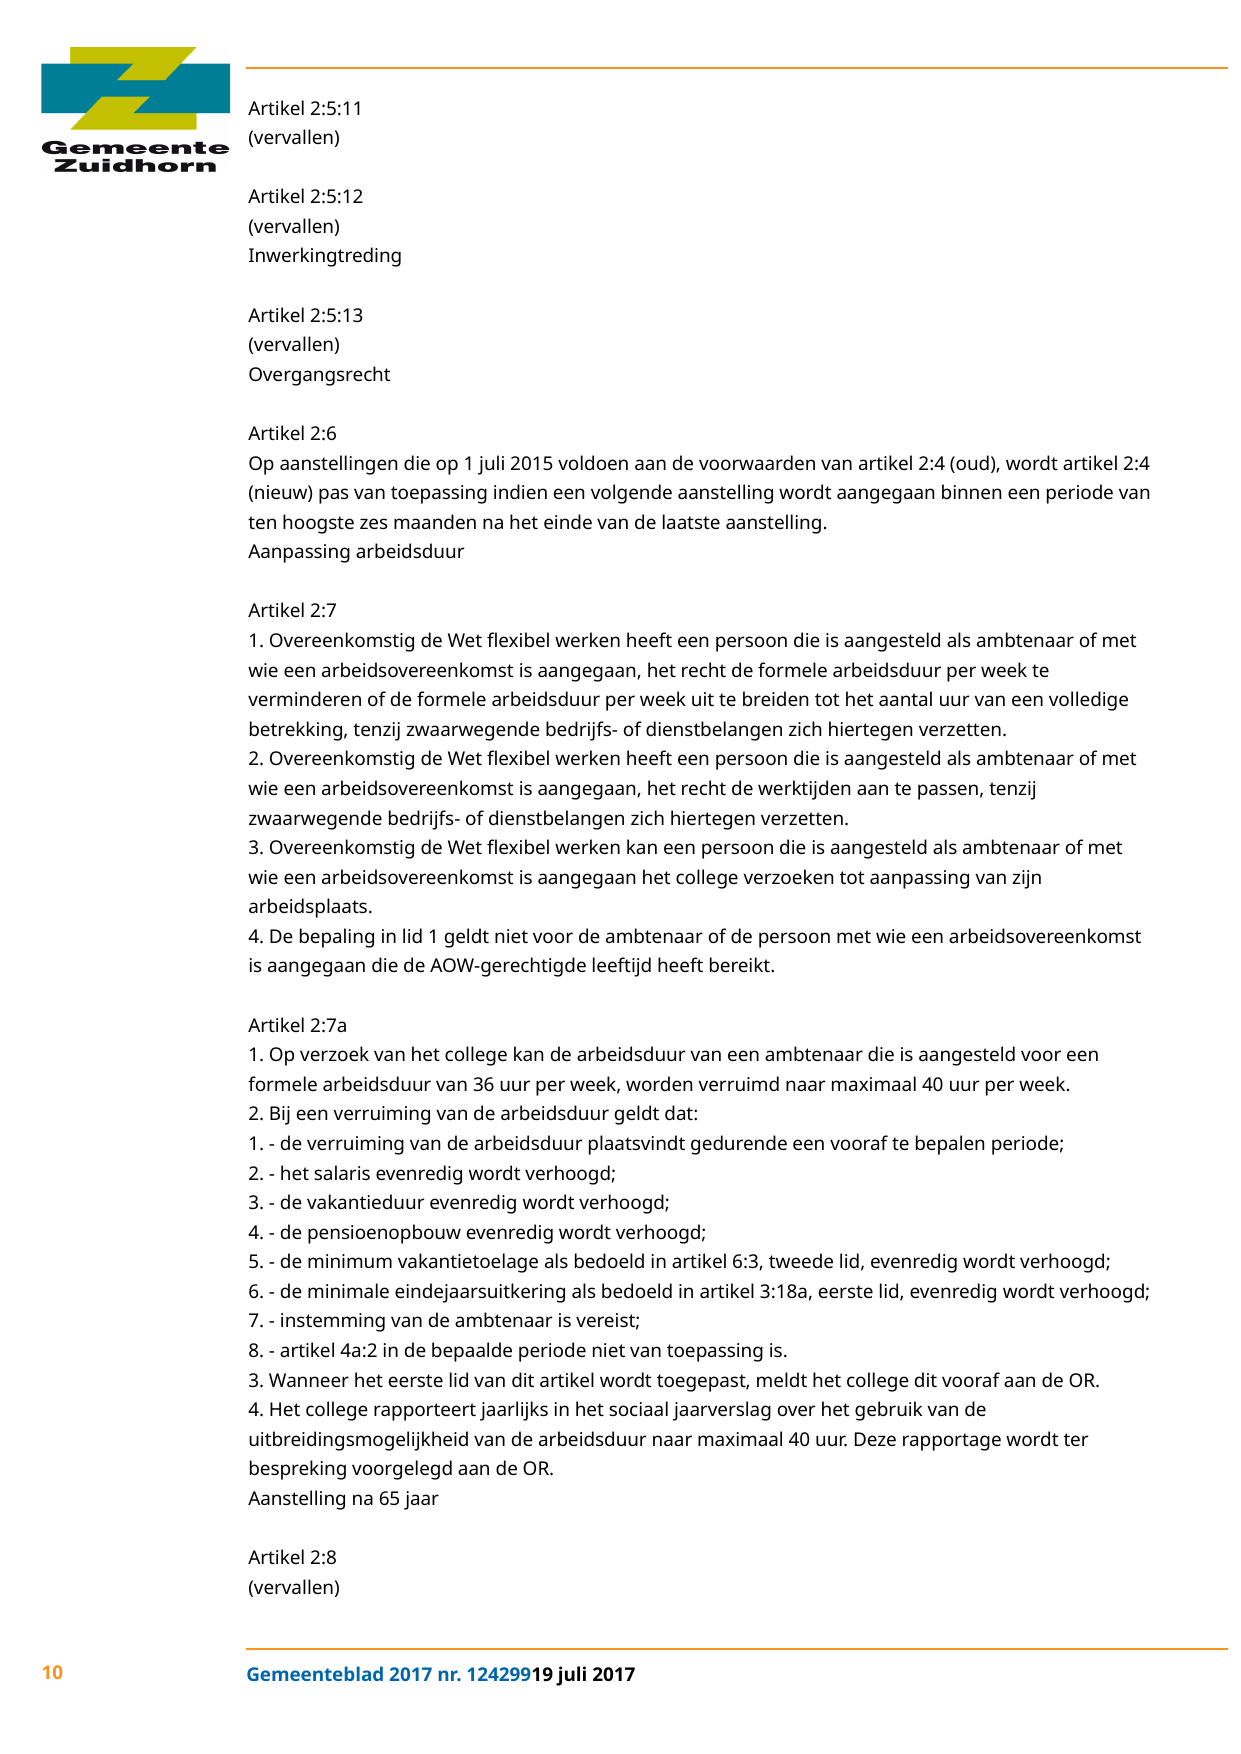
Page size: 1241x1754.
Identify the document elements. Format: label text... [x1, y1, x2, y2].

text 4. - de pensioenopbouw evenredig wordt verhoogd; [248, 1219, 1152, 1245]
text 1. - de verruiming van de arbeidsduur plaatsvindt gedurende een vooraf te bepalen periode; [248, 1130, 1152, 1156]
text Artikel 2:7a [248, 1012, 1152, 1038]
picture [41, 47, 231, 172]
text 4. De bepaling in lid 1 geldt niet voor de ambtenaar of de persoon met wie een arbeidsovereenkomst is aangegaan die de AOW-gerechtigde leeftijd heeft bereikt. [248, 923, 1152, 978]
text (vervallen) [248, 331, 1152, 357]
text Artikel 2:6 [248, 420, 1152, 446]
text 2. Bij een verruiming van de arbeidsduur geldt dat: [248, 1101, 1152, 1126]
text Inwerkingtreding [248, 243, 1152, 268]
text 2. Overeenkomstig de Wet flexibel werken heeft een persoon die is aangesteld als ambtenaar of met wie een arbeidsovereenkomst is aangegaan, het recht de werktijden aan te passen, tenzij zwaarwegende bedrijfs- of dienstbelangen zich hiertegen verzetten. [248, 746, 1152, 831]
text Op aanstellingen die op 1 juli 2015 voldoen aan de voorwaarden van artikel 2:4 (oud), wordt artikel 2:4 (nieuw) pas van toepassing indien een volgende aanstelling wordt aangegaan binnen een periode van ten hoogste zes maanden na het einde van de laatste aanstelling. [248, 450, 1152, 535]
text 1. Overeenkomstig de Wet flexibel werken heeft een persoon die is aangesteld als ambtenaar of met wie een arbeidsovereenkomst is aangegaan, het recht de formele arbeidsduur per week te verminderen of de formele arbeidsduur per week uit te breiden tot het aantal uur van een volledige betrekking, tenzij zwaarwegende bedrijfs- of dienstbelangen zich hiertegen verzetten. [248, 627, 1152, 742]
text Overgangsrecht [248, 361, 1152, 387]
text 5. - de minimum vakantietoelage als bedoeld in artikel 6:3, tweede lid, evenredig wordt verhoogd; [248, 1248, 1152, 1274]
text Aanstelling na 65 jaar [248, 1485, 1152, 1511]
text Artikel 2:7 [248, 598, 1152, 623]
text 8. - artikel 4a:2 in de bepaalde periode niet van toepassing is. [248, 1337, 1152, 1363]
text (vervallen) [248, 124, 1152, 150]
text 2. - het salaris evenredig wordt verhoogd; [248, 1160, 1152, 1186]
text 4. Het college rapporteert jaarlijks in het sociaal jaarverslag over het gebruik van de uitbreidingsmogelijkheid van de arbeidsduur naar maximaal 40 uur. Deze rapportage wordt ter bespreking voorgelegd aan de OR. [248, 1396, 1152, 1481]
text 1. Op verzoek van het college kan de arbeidsduur van een ambtenaar die is aangesteld voor een formele arbeidsduur van 36 uur per week, worden verruimd naar maximaal 40 uur per week. [248, 1041, 1152, 1097]
text Aanpassing arbeidsduur [248, 538, 1152, 564]
text 7. - instemming van de ambtenaar is vereist; [248, 1308, 1152, 1333]
text 6. - de minimale eindejaarsuitkering als bedoeld in artikel 3:18a, eerste lid, evenredig wordt verhoogd; [248, 1278, 1152, 1304]
text Artikel 2:5:11 [248, 95, 1152, 121]
text Artikel 2:5:12 [248, 183, 1152, 209]
text (vervallen) [248, 1574, 1152, 1600]
text (vervallen) [248, 213, 1152, 239]
text 3. - de vakantieduur evenredig wordt verhoogd; [248, 1189, 1152, 1215]
text Artikel 2:8 [248, 1544, 1152, 1570]
text 3. Overeenkomstig de Wet flexibel werken kan een persoon die is aangesteld als ambtenaar of met wie een arbeidsovereenkomst is aangegaan het college verzoeken tot aanpassing van zijn arbeidsplaats. [248, 834, 1152, 919]
text Artikel 2:5:13 [248, 302, 1152, 328]
text 3. Wanneer het eerste lid van dit artikel wordt toegepast, meldt het college dit vooraf aan de OR. [248, 1367, 1152, 1393]
